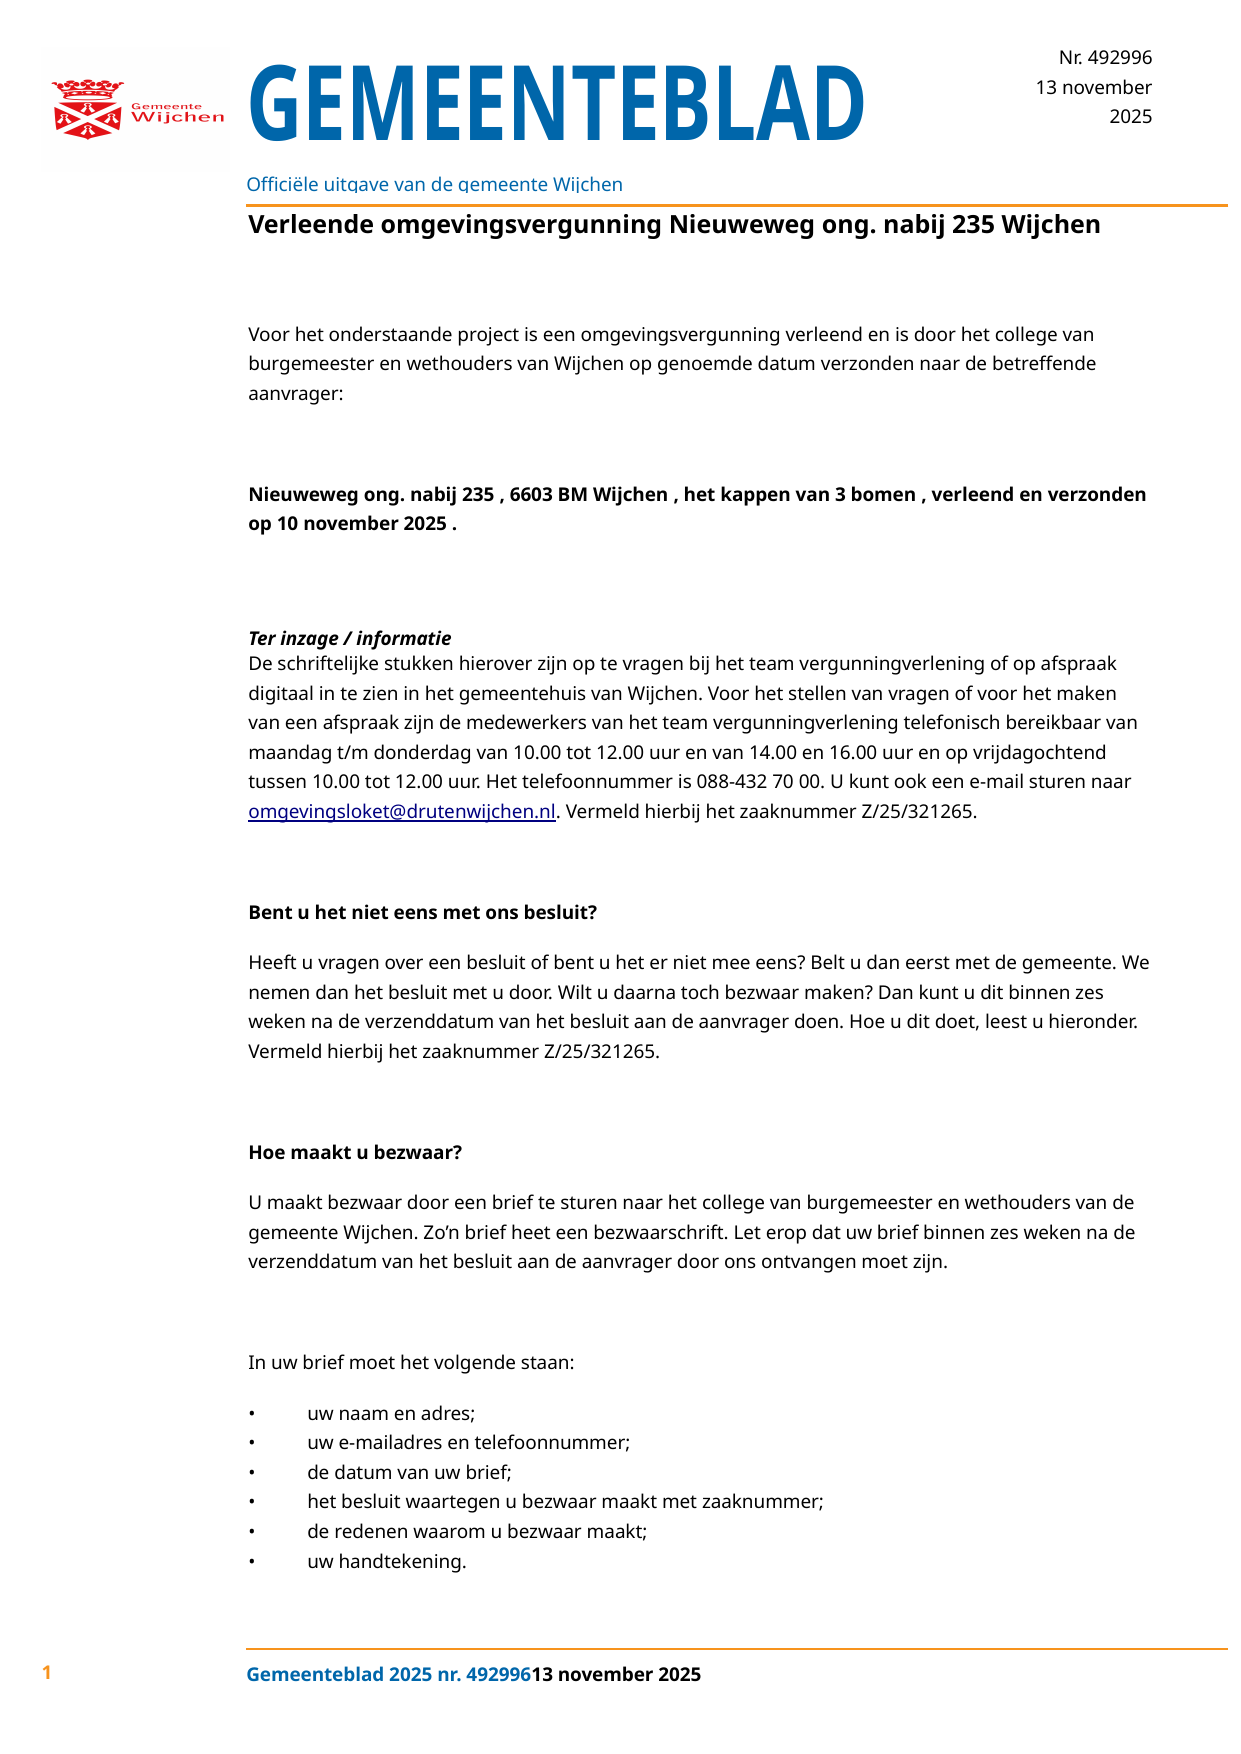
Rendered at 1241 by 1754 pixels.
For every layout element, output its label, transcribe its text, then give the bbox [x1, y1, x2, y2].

list de datum van uw brief; [248, 1459, 1152, 1485]
text Bent u het niet eens met ons besluit? [248, 899, 1152, 925]
list uw handtekening. [248, 1548, 1152, 1574]
list het besluit waartegen u bezwaar maakt met zaaknummer; [248, 1489, 1152, 1514]
text Ter inzage / informatie [248, 625, 1152, 650]
text Nieuweweg ong. nabij 235 , 6603 BM Wijchen , het kappen van 3 bomen , verleend en verzonden op 10 november 2025 . [248, 481, 1152, 536]
text Voor het onderstaande project is een omgevingsvergunning verleend en is door het college van burgemeester en wethouders van Wijchen op genoemde datum verzonden naar de betreffende aanvrager: [248, 321, 1152, 406]
list uw e-mailadres en telefoonnummer; [248, 1429, 1152, 1455]
text U maakt bezwaar door een brief te sturen naar het college van burgemeester en wethouders van de gemeente Wijchen. Zo’n brief heet een bezwaarschrift. Let erop dat uw brief binnen zes weken na de verzenddatum van het besluit aan de aanvrager door ons ontvangen moet zijn. [248, 1189, 1152, 1274]
text In uw brief moet het volgende staan: [248, 1349, 1152, 1375]
list uw naam en adres; [248, 1400, 1152, 1426]
text Hoe maakt u bezwaar? [248, 1139, 1152, 1165]
text Heeft u vragen over een besluit of bent u het er niet mee eens? Belt u dan eerst met de gemeente. We nemen dan het besluit met u door. Wilt u daarna toch bezwaar maken? Dan kunt u dit binnen zes weken na de verzenddatum van het besluit aan de aanvrager doen. Hoe u dit doet, leest u hieronder. Vermeld hierbij het zaaknummer Z/25/321265. [248, 949, 1152, 1064]
picture [41, 47, 231, 172]
text De schriftelijke stukken hierover zijn op te vragen bij het team vergunningverlening of op afspraak digitaal in te zien in het gemeentehuis van Wijchen. Voor het stellen van vragen of voor het maken van een afspraak zijn de medewerkers van het team vergunningverlening telefonisch bereikbaar van maandag t/m donderdag van 10.00 tot 12.00 uur en van 14.00 en 16.00 uur en op vrijdagochtend tussen 10.00 tot 12.00 uur. Het telefoonnummer is 088-432 70 00. U kunt ook een e-mail sturen naar omgevingsloket@drutenwijchen.nl. Vermeld hierbij het zaaknummer Z/25/321265. [248, 650, 1152, 824]
list de redenen waarom u bezwaar maakt; [248, 1518, 1152, 1544]
text Verleende omgevingsvergunning Nieuweweg ong. nabij 235 Wijchen [248, 207, 1152, 241]
